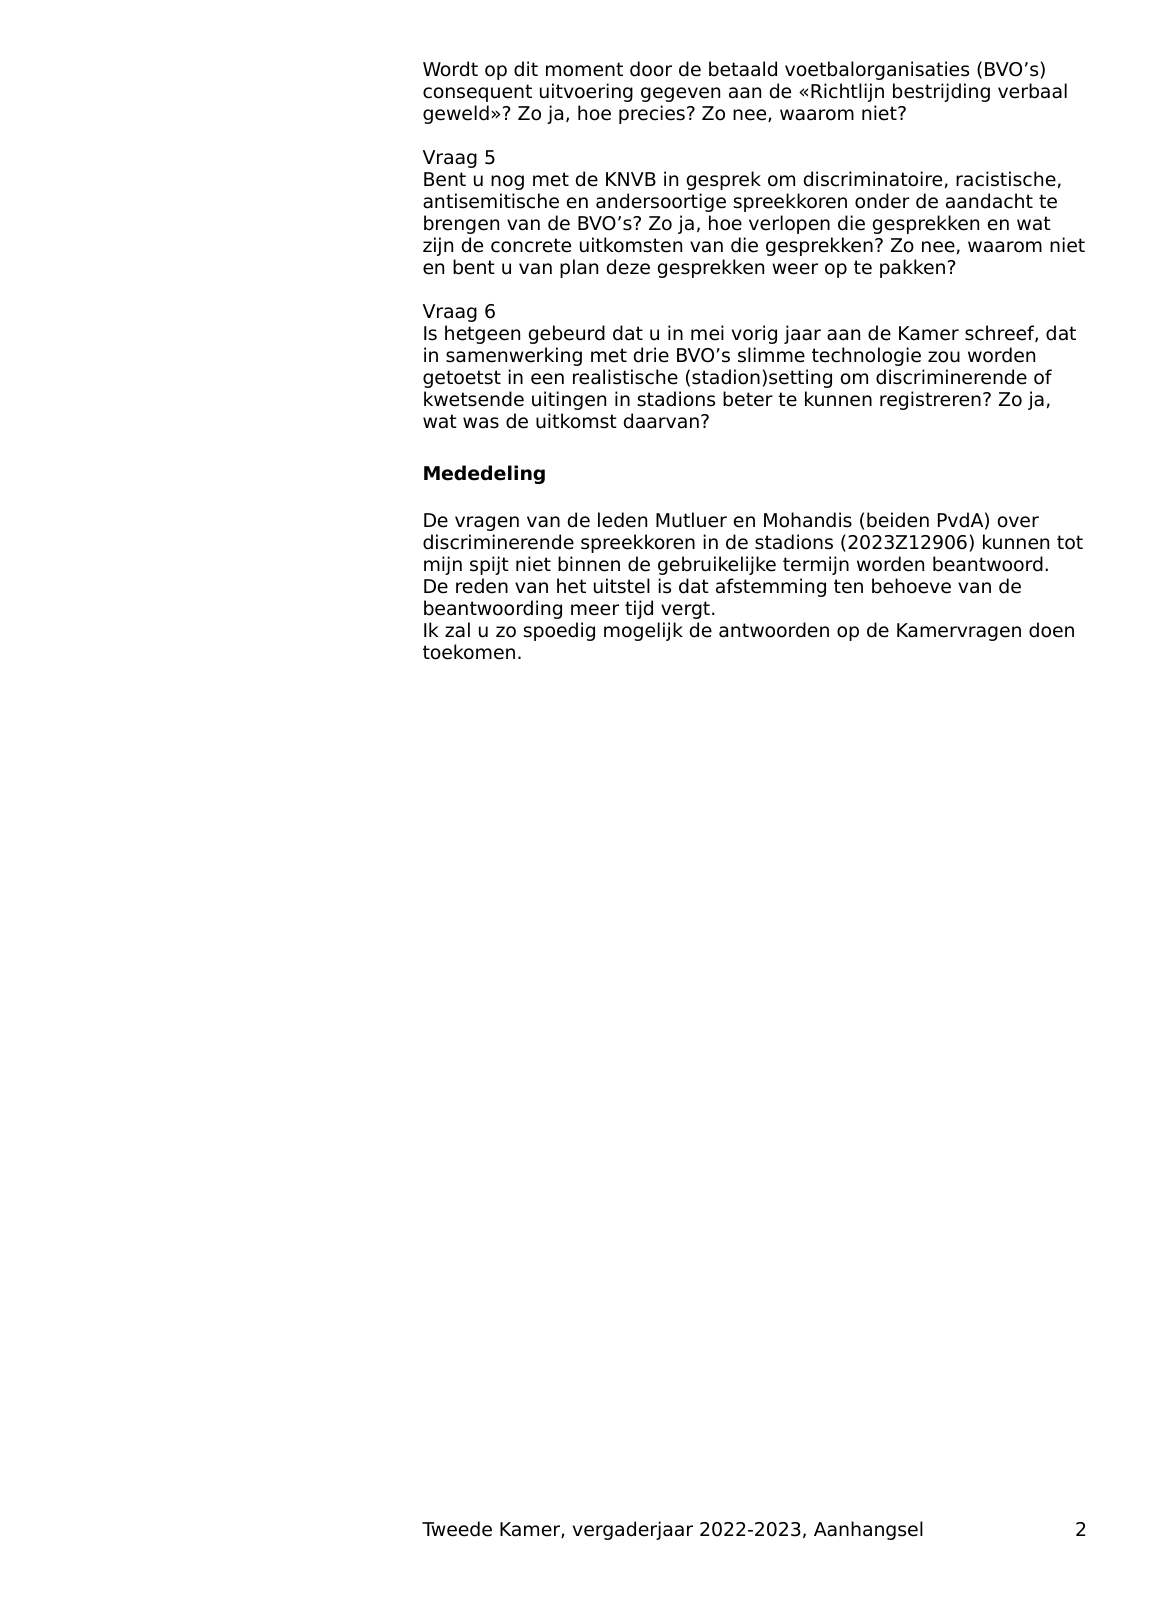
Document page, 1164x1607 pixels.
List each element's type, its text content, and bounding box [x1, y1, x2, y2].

text De vragen van de leden Mutluer en Mohandis (beiden PvdA) over discriminerende spreekkoren in de stadions (2023Z12906) kunnen tot mijn spijt niet binnen de gebruikelijke termijn worden beantwoord. [422, 510, 1087, 576]
text Is hetgeen gebeurd dat u in mei vorig jaar aan de Kamer schreef, dat in samenwerking met drie BVO’s slimme technologie zou worden getoetst in een realistische (stadion)setting om discriminerende of kwetsende uitingen in stadions beter te kunnen registreren? Zo ja, wat was de uitkomst daarvan? [422, 323, 1087, 433]
text De reden van het uitstel is dat afstemming ten behoeve van de beantwoording meer tijd vergt. [422, 576, 1087, 620]
text Bent u nog met de KNVB in gesprek om discriminatoire, racistische, antisemitische en andersoortige spreekkoren onder de aandacht te brengen van de BVO’s? Zo ja, hoe verlopen die gesprekken en wat zijn de concrete uitkomsten van die gesprekken? Zo nee, waarom niet en bent u van plan deze gesprekken weer op te pakken? [422, 169, 1087, 279]
text Wordt op dit moment door de betaald voetbalorganisaties (BVO’s) consequent uitvoering gegeven aan de «Richtlijn bestrijding verbaal geweld»? Zo ja, hoe precies? Zo nee, waarom niet? [422, 59, 1087, 125]
subtitle Mededeling [422, 463, 1087, 485]
text Vraag 6 [422, 301, 1087, 323]
text Ik zal u zo spoedig mogelijk de antwoorden op de Kamervragen doen toekomen. [422, 620, 1087, 664]
text Vraag 5 [422, 147, 1087, 169]
